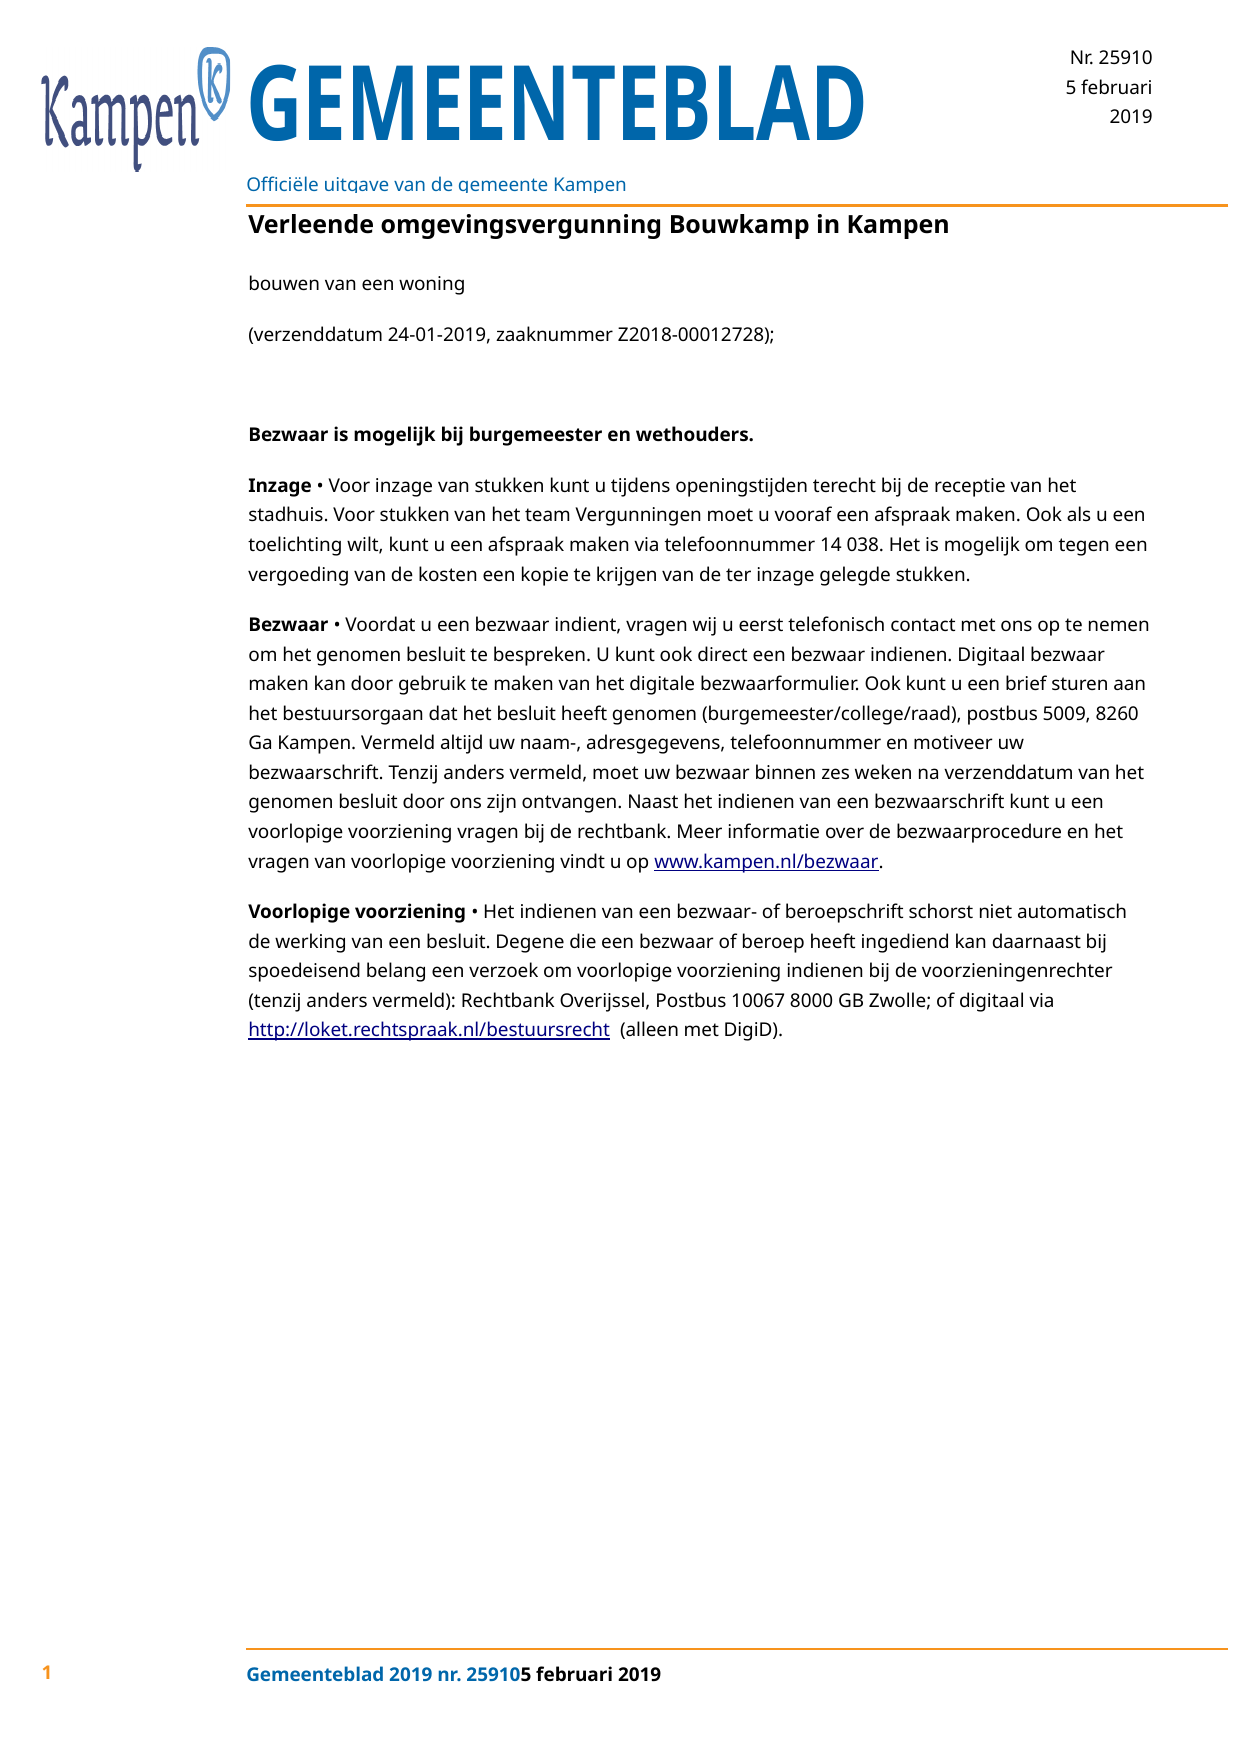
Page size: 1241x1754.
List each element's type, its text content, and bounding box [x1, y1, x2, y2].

text Bezwaar • Voordat u een bezwaar indient, vragen wij u eerst telefonisch contact met ons op te nemen om het genomen besluit te bespreken. U kunt ook direct een bezwaar indienen. Digitaal bezwaar maken kan door gebruik te maken van het digitale bezwaarformulier. Ook kunt u een brief sturen aan het bestuursorgaan dat het besluit heeft genomen (burgemeester/college/raad), postbus 5009, 8260 Ga Kampen. Vermeld altijd uw naam-, adresgegevens, telefoonnummer en motiveer uw bezwaarschrift. Tenzij anders vermeld, moet uw bezwaar binnen zes weken na verzenddatum van het genomen besluit door ons zijn ontvangen. Naast het indienen van een bezwaarschrift kunt u een voorlopige voorziening vragen bij de rechtbank. Meer informatie over de bezwaarprocedure en het vragen van voorlopige voorziening vindt u op www.kampen.nl/bezwaar. [248, 611, 1152, 873]
text (verzenddatum 24-01-2019, zaaknummer Z2018-00012728); [248, 321, 1152, 346]
text bouwen van een woning [248, 270, 1152, 296]
text Inzage • Voor inzage van stukken kunt u tijdens openingstijden terecht bij de receptie van het stadhuis. Voor stukken van het team Vergunningen moet u vooraf een afspraak maken. Ook als u een toelichting wilt, kunt u een afspraak maken via telefoonnummer 14 038. Het is mogelijk om tegen een vergoeding van de kosten een kopie te krijgen van de ter inzage gelegde stukken. [248, 472, 1152, 586]
text Bezwaar is mogelijk bij burgemeester en wethouders. [248, 422, 1152, 447]
text Voorlopige voorziening • Het indienen van een bezwaar- of beroepschrift schorst niet automatisch de werking van een besluit. Degene die een bezwaar of beroep heeft ingediend kan daarnaast bij spoedeisend belang een verzoek om voorlopige voorziening indienen bij de voorzieningenrechter (tenzij anders vermeld): Rechtbank Overijssel, Postbus 10067 8000 GB Zwolle; of digitaal via http://loket.rechtspraak.nl/bestuursrecht (alleen met DigiD). [248, 898, 1152, 1042]
text Verleende omgevingsvergunning Bouwkamp in Kampen [248, 207, 1152, 241]
picture [41, 47, 231, 172]
